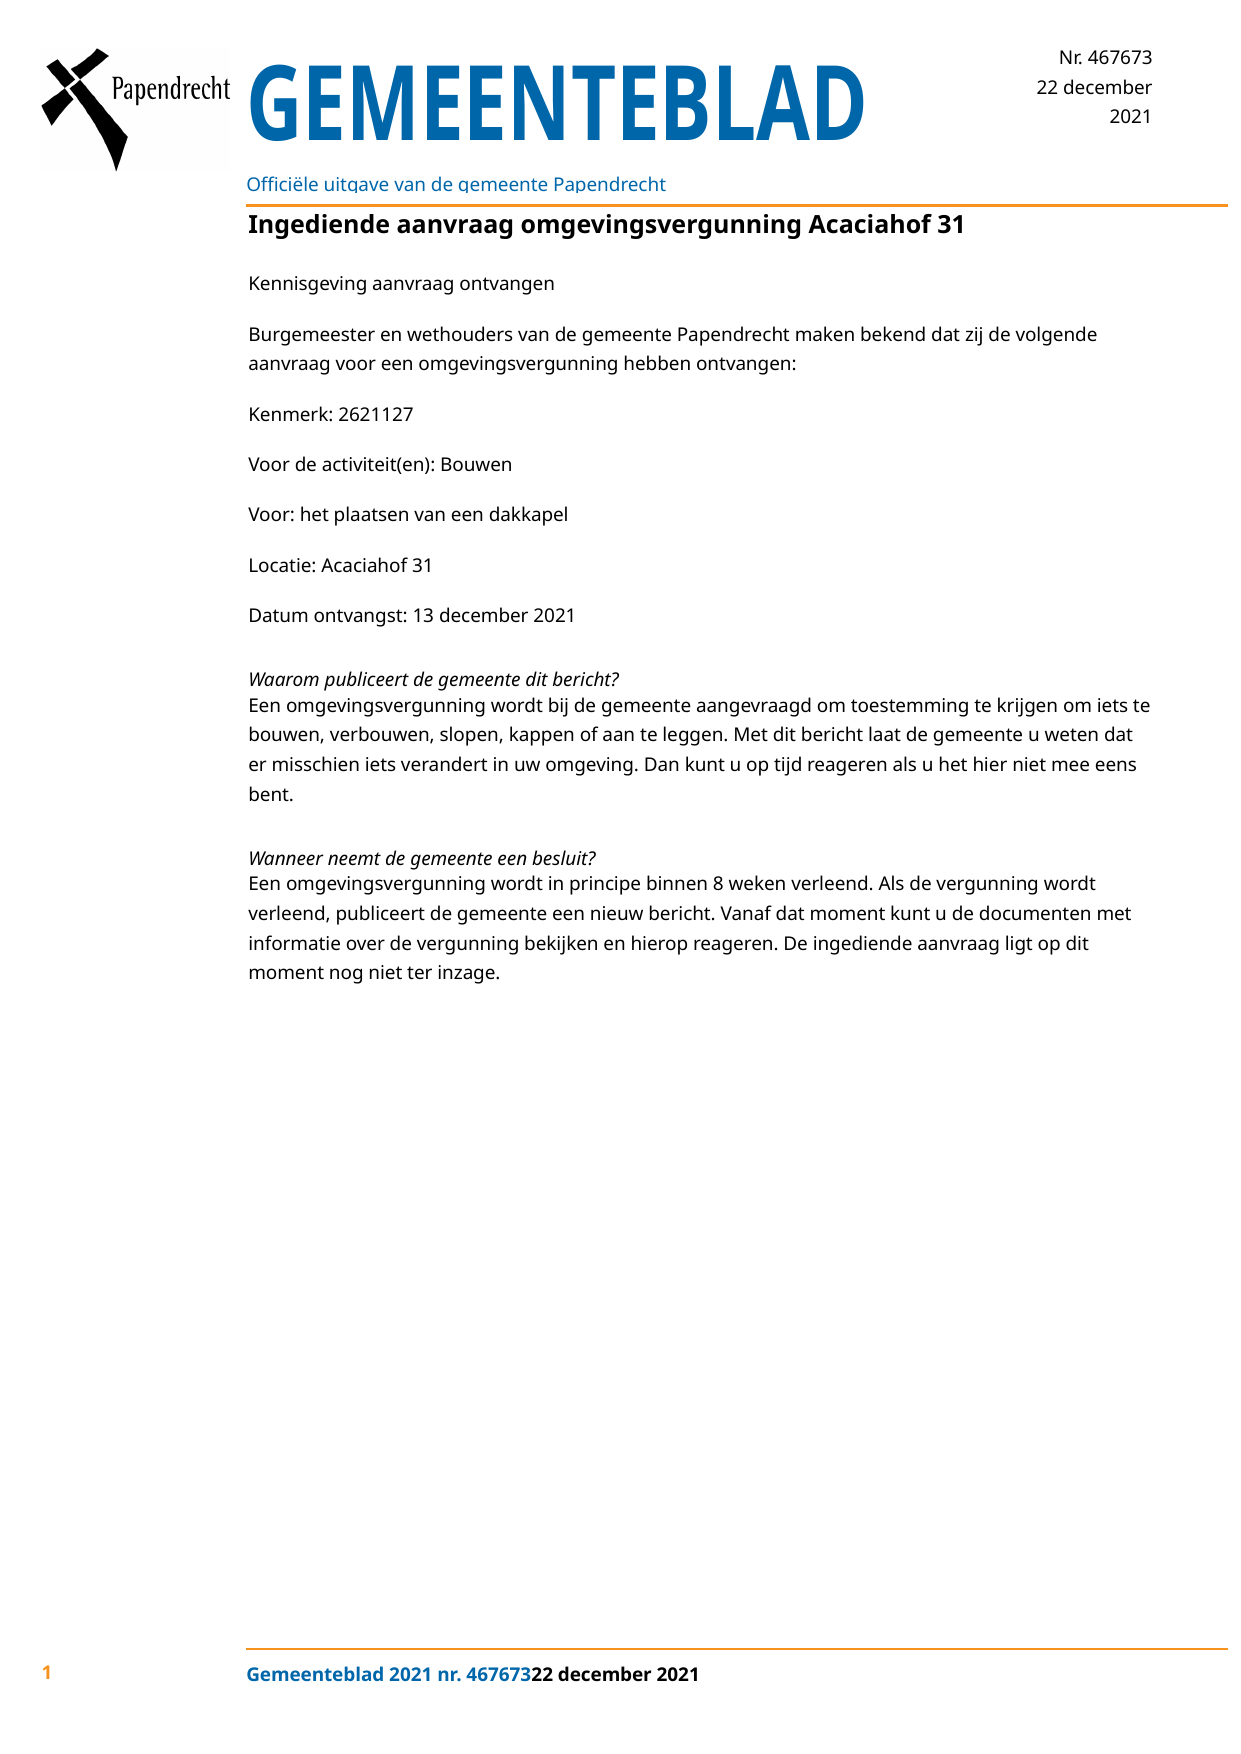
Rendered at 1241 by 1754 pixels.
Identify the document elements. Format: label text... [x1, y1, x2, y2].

text Kennisgeving aanvraag ontvangen [248, 270, 1152, 296]
text Locatie: Acaciahof 31 [248, 552, 1152, 578]
text Datum ontvangst: 13 december 2021 [248, 602, 1152, 628]
text Een omgevingsvergunning wordt bij de gemeente aangevraagd om toestemming te krijgen om iets te bouwen, verbouwen, slopen, kappen of aan te leggen. Met dit bericht laat de gemeente u weten dat er misschien iets verandert in uw omgeving. Dan kunt u op tijd reageren als u het hier niet mee eens bent. [248, 692, 1152, 807]
picture [41, 47, 231, 172]
text Wanneer neemt de gemeente een besluit? [248, 845, 1152, 871]
text Voor de activiteit(en): Bouwen [248, 451, 1152, 477]
text Kenmerk: 2621127 [248, 401, 1152, 426]
text Burgemeester en wethouders van de gemeente Papendrecht maken bekend dat zij de volgende aanvraag voor een omgevingsvergunning hebben ontvangen: [248, 321, 1152, 376]
text Een omgevingsvergunning wordt in principe binnen 8 weken verleend. Als de vergunning wordt verleend, publiceert de gemeente een nieuw bericht. Vanaf dat moment kunt u de documenten met informatie over de vergunning bekijken en hierop reageren. De ingediende aanvraag ligt op dit moment nog niet ter inzage. [248, 871, 1152, 985]
text Ingediende aanvraag omgevingsvergunning Acaciahof 31 [248, 207, 1152, 241]
text Waarom publiceert de gemeente dit bericht? [248, 666, 1152, 692]
text Voor: het plaatsen van een dakkapel [248, 502, 1152, 527]
